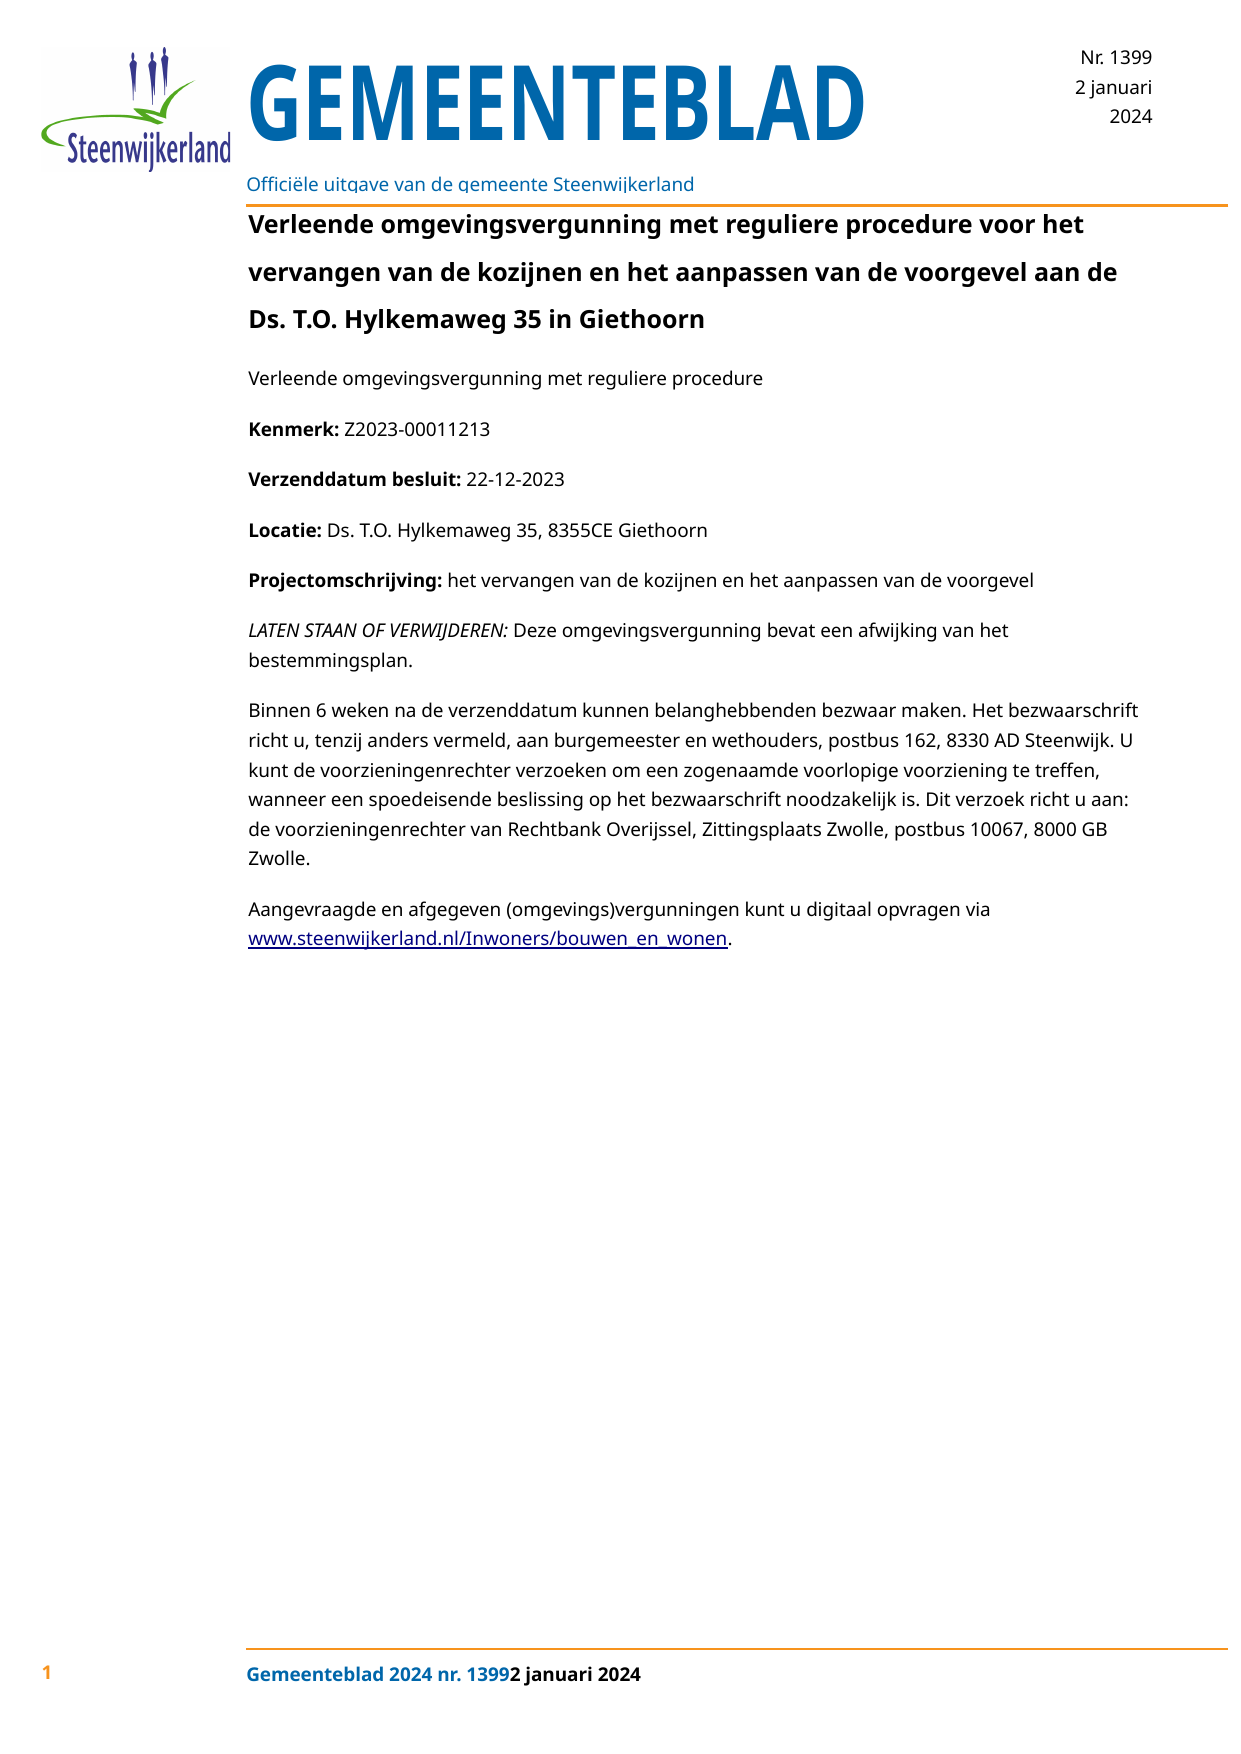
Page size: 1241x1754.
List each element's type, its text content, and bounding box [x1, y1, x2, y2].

text Binnen 6 weken na de verzenddatum kunnen belanghebbenden bezwaar maken. Het bezwaarschrift richt u, tenzij anders vermeld, aan burgemeester en wethouders, postbus 162, 8330 AD Steenwijk. U kunt de voorzieningenrechter verzoeken om een zogenaamde voorlopige voorziening te treffen, wanneer een spoedeisende beslissing op het bezwaarschrift noodzakelijk is. Dit verzoek richt u aan: de voorzieningenrechter van Rechtbank Overijssel, Zittingsplaats Zwolle, postbus 10067, 8000 GB Zwolle. [248, 698, 1152, 871]
text Projectomschrijving: het vervangen van de kozijnen en het aanpassen van de voorgevel [248, 567, 1152, 593]
text LATEN STAAN OF VERWIJDEREN: Deze omgevingsvergunning bevat een afwijking van het bestemmingsplan. [248, 618, 1152, 673]
text Locatie: Ds. T.O. Hylkemaweg 35, 8355CE Giethoorn [248, 517, 1152, 542]
text Verzenddatum besluit: 22-12-2023 [248, 466, 1152, 492]
text Verleende omgevingsvergunning met reguliere procedure [248, 366, 1152, 391]
text Kenmerk: Z2023-00011213 [248, 416, 1152, 442]
text Verleende omgevingsvergunning met reguliere procedure voor het vervangen van de kozijnen en het aanpassen van de voorgevel aan de Ds. T.O. Hylkemaweg 35 in Giethoorn [248, 207, 1152, 336]
text Aangevraagde en afgegeven (omgevings)vergunningen kunt u digitaal opvragen via www.steenwijkerland.nl/Inwoners/bouwen_en_wonen. [248, 896, 1152, 951]
picture [41, 47, 231, 172]
